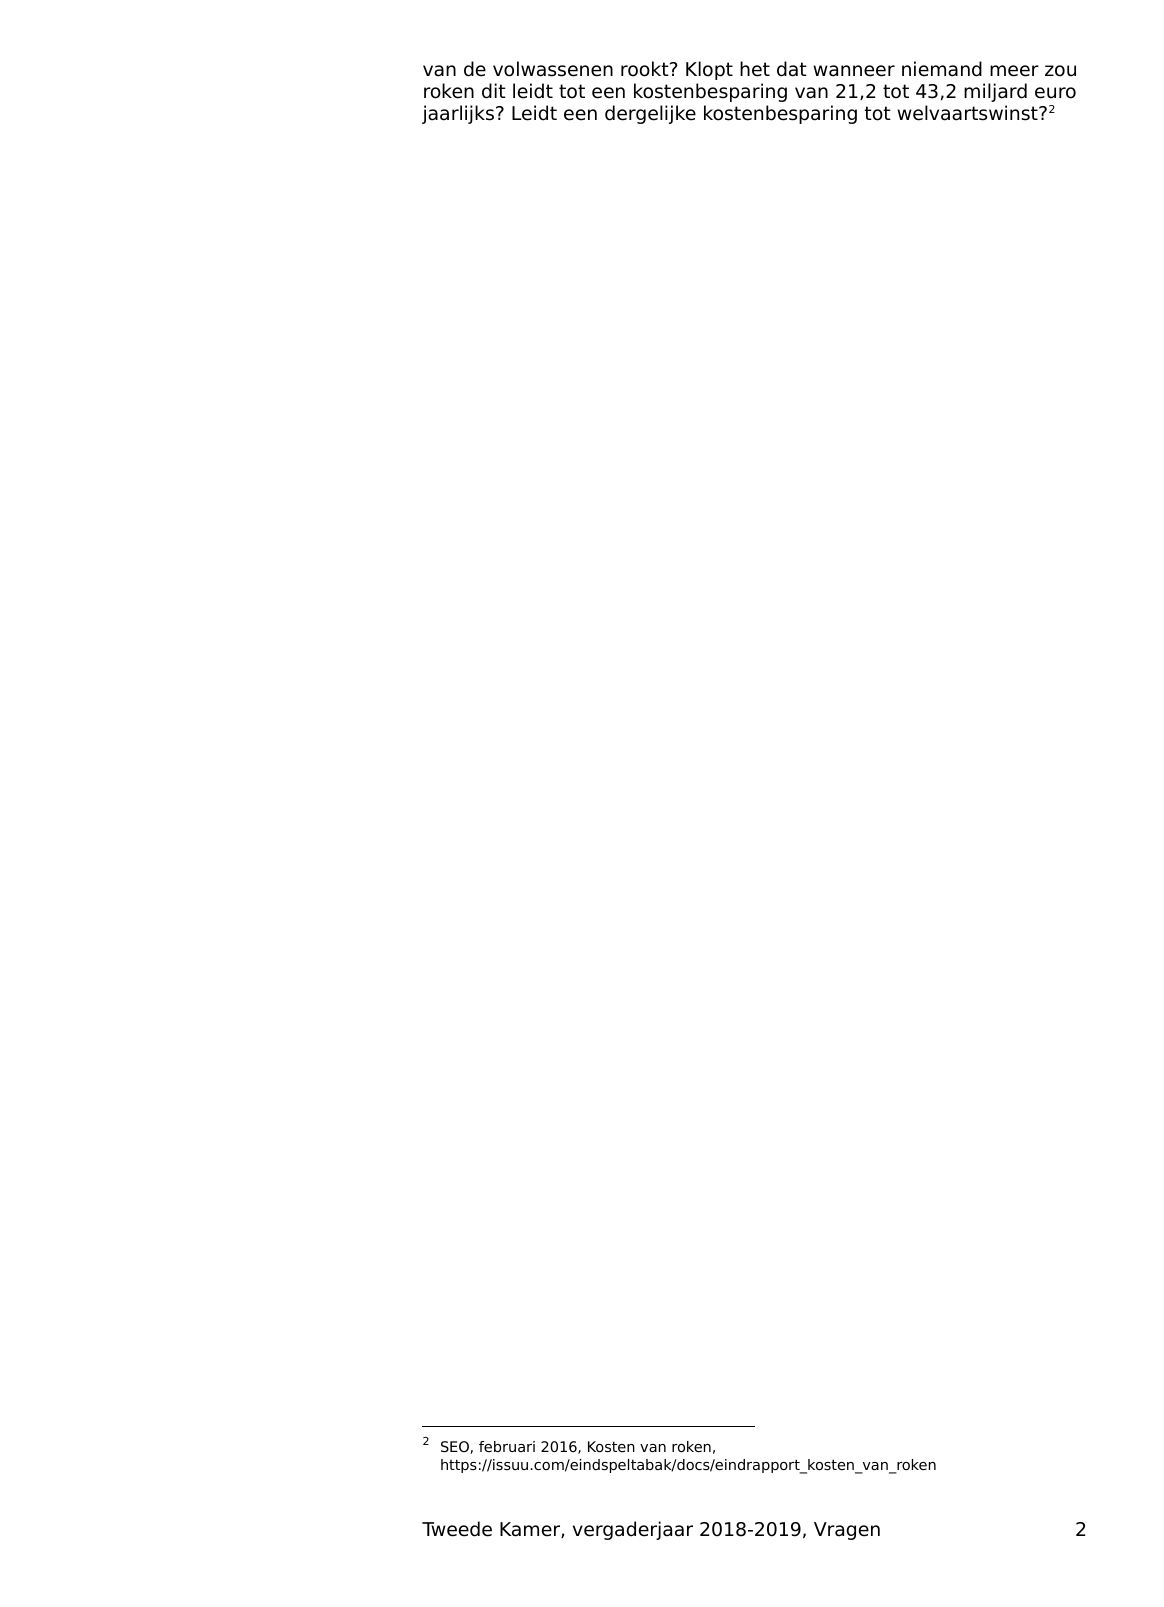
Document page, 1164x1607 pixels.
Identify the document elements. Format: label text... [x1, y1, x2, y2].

text van de volwassenen rookt? Klopt het dat wanneer niemand meer zou roken dit leidt tot een kostenbesparing van 21,2 tot 43,2 miljard euro jaarlijks? Leidt een dergelijke kostenbesparing tot welvaartswinst? [422, 59, 1087, 125]
text SEO, februari 2016, Kosten van roken, https://issuu.com/eindspeltabak/docs/eindrapport_kosten_van_roken [422, 1435, 1087, 1474]
